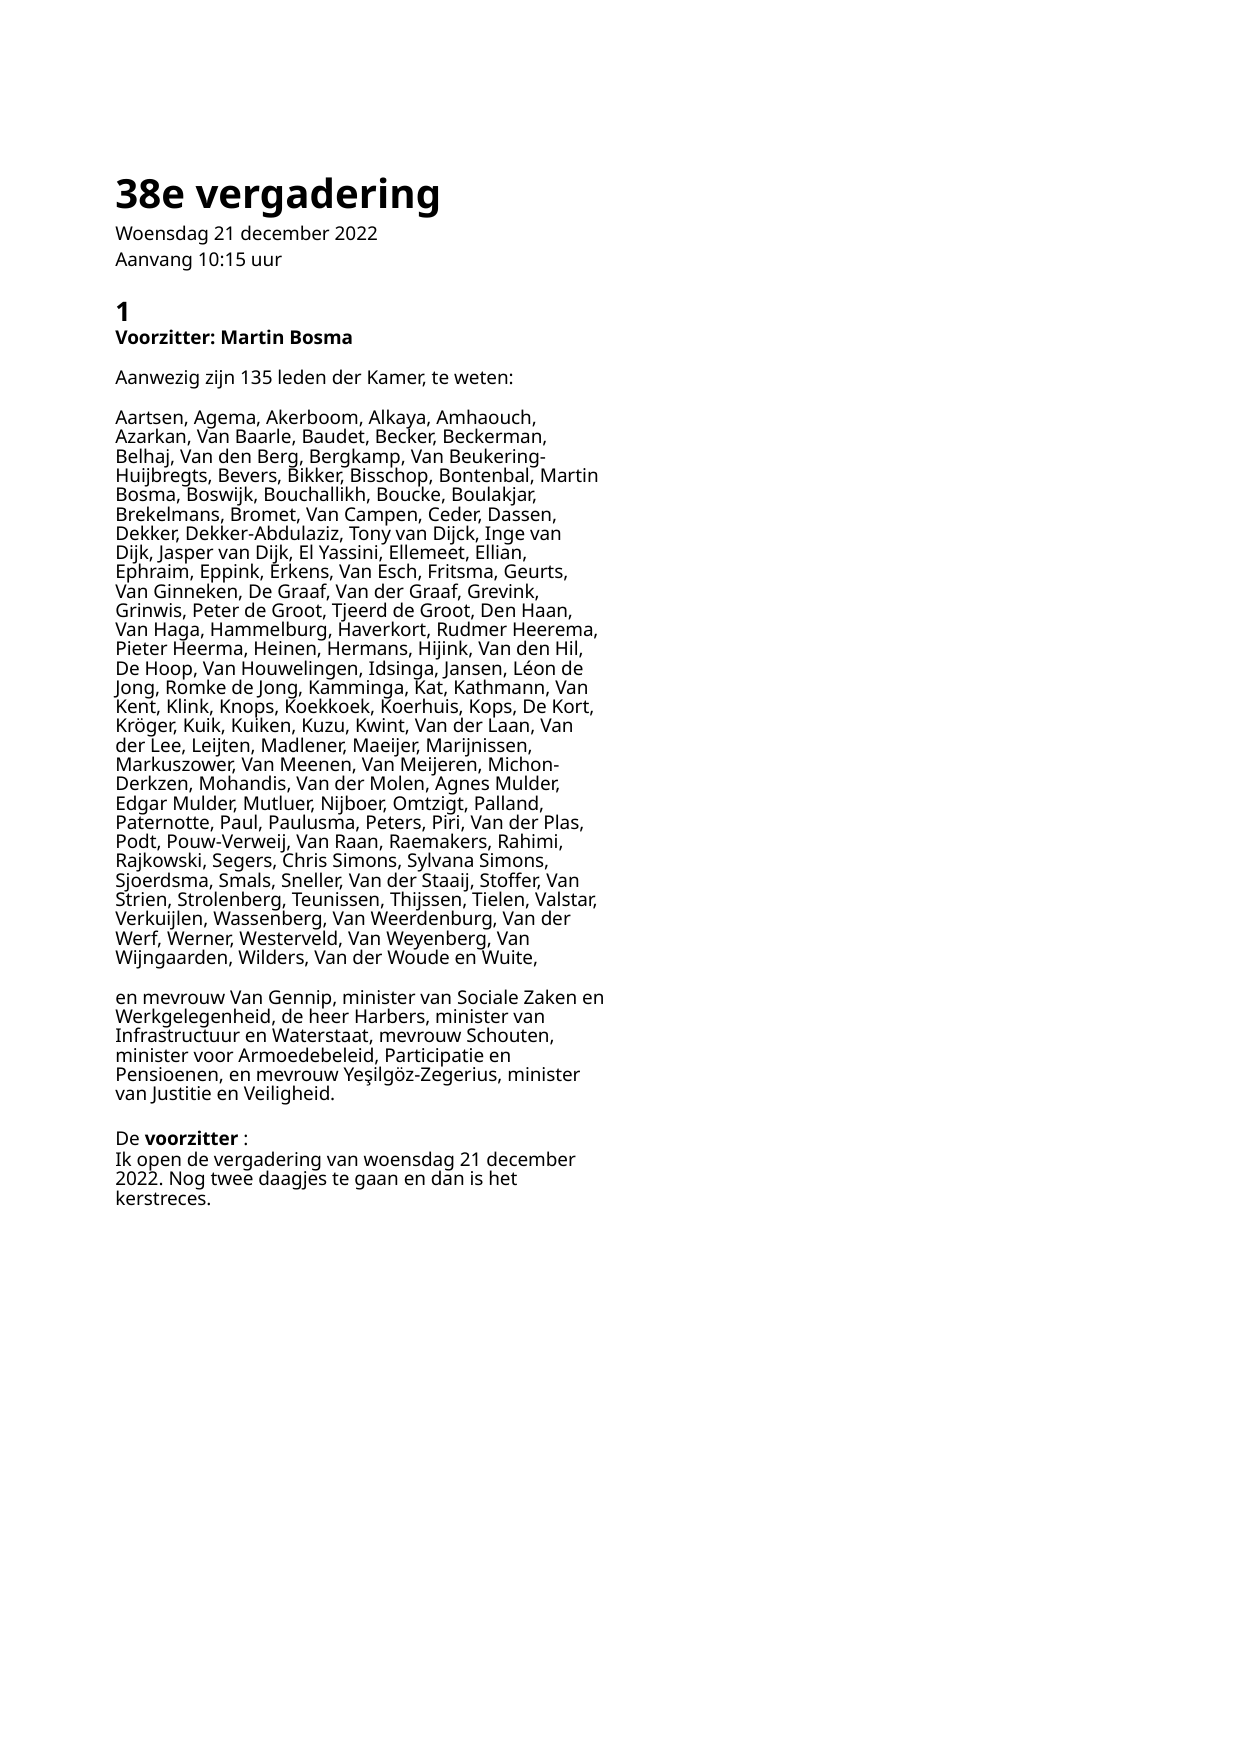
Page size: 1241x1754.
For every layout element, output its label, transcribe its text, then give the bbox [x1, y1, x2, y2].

text 1 [115, 292, 605, 329]
text en mevrouw Van Gennip, minister van Sociale Zaken en Werkgelegenheid, de heer Harbers, minister van Infrastructuur en Waterstaat, mevrouw Schouten, minister voor Armoedebeleid, Participatie en Pensioenen, en mevrouw Yeşilgöz-Zegerius, minister van Justitie en Veiligheid. [115, 989, 605, 1104]
text De voorzitter : [115, 1125, 605, 1151]
text Aanwezig zijn 135 leden der Kamer, te weten: [115, 369, 605, 388]
text Aartsen, Agema, Akerboom, Alkaya, Amhaouch, Azarkan, Van Baarle, Baudet, Becker, Beckerman, Belhaj, Van den Berg, Bergkamp, Van Beukering-Huijbregts, Bevers, Bikker, Bisschop, Bontenbal, Martin Bosma, Boswijk, Bouchallikh, Boucke, Boulakjar, Brekelmans, Bromet, Van Campen, Ceder, Dassen, Dekker, Dekker-Abdulaziz, Tony van Dijck, Inge van Dijk, Jasper van Dijk, El Yassini, Ellemeet, Ellian, Ephraim, Eppink, Erkens, Van Esch, Fritsma, Geurts, Van Ginneken, De Graaf, Van der Graaf, Grevink, Grinwis, Peter de Groot, Tjeerd de Groot, Den Haan, Van Haga, Hammelburg, Haverkort, Rudmer Heerema, Pieter Heerma, Heinen, Hermans, Hijink, Van den Hil, De Hoop, Van Houwelingen, Idsinga, Jansen, Léon de Jong, Romke de Jong, Kamminga, Kat, Kathmann, Van Kent, Klink, Knops, Koekkoek, Koerhuis, Kops, De Kort, Kröger, Kuik, Kuiken, Kuzu, Kwint, Van der Laan, Van der Lee, Leijten, Madlener, Maeijer, Marijnissen, Markuszower, Van Meenen, Van Meijeren, Michon-Derkzen, Mohandis, Van der Molen, Agnes Mulder, Edgar Mulder, Mutluer, Nijboer, Omtzigt, Palland, Paternotte, Paul, Paulusma, Peters, Piri, Van der Plas, Podt, Pouw-Verweij, Van Raan, Raemakers, Rahimi, Rajkowski, Segers, Chris Simons, Sylvana Simons, Sjoerdsma, Smals, Sneller, Van der Staaij, Stoffer, Van Strien, Strolenberg, Teunissen, Thijssen, Tielen, Valstar, Verkuijlen, Wassenberg, Van Weerdenburg, Van der Werf, Werner, Westerveld, Van Weyenberg, Van Wijngaarden, Wilders, Van der Woude en Wuite, [115, 409, 605, 968]
text Voorzitter: Martin Bosma [115, 329, 605, 348]
text Woensdag 21 december 2022 [115, 220, 605, 246]
text Ik open de vergadering van woensdag 21 december 2022. Nog twee daagjes te gaan en dan is het kerstreces. [115, 1151, 605, 1209]
text Aanvang 10:15 uur [115, 246, 605, 272]
text 38e vergadering [115, 165, 605, 220]
